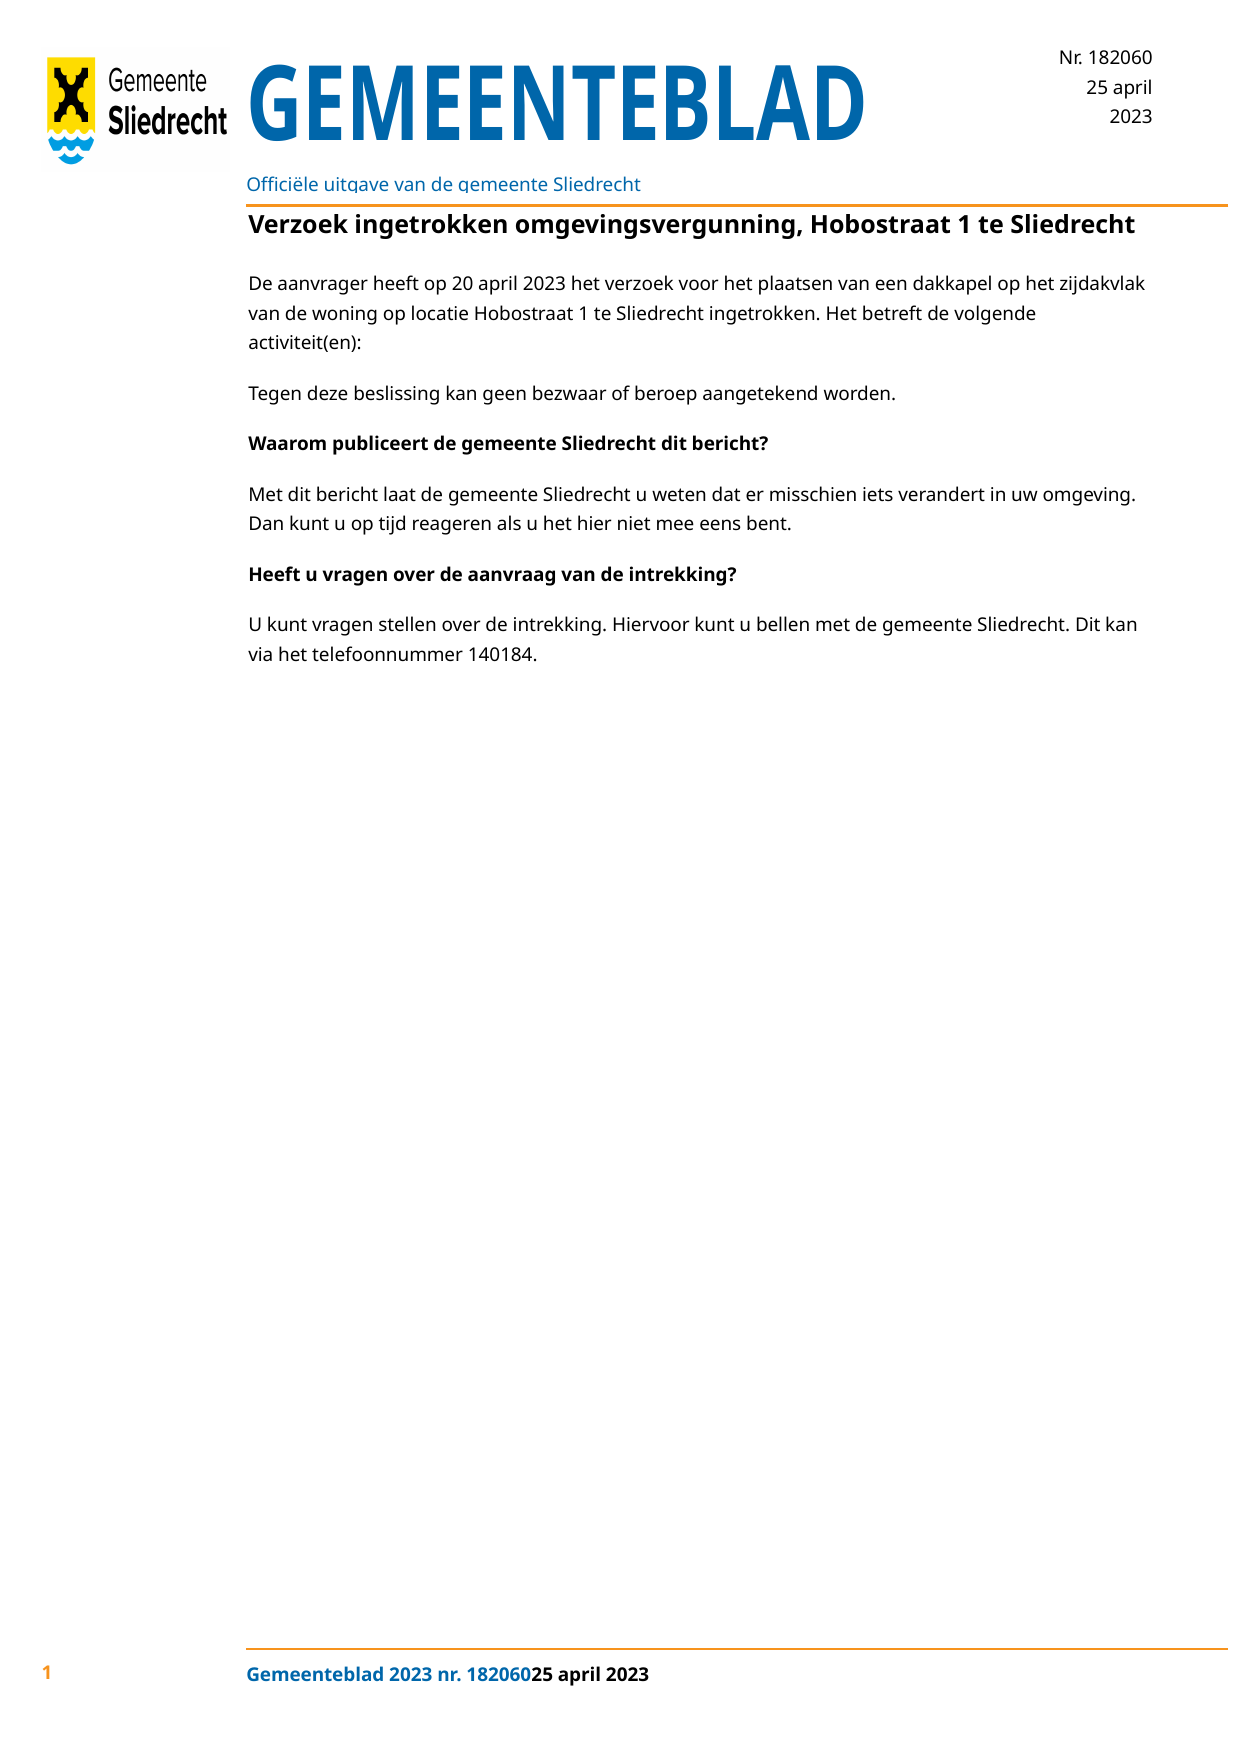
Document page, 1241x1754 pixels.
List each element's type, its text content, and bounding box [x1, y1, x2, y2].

text De aanvrager heeft op 20 april 2023 het verzoek voor het plaatsen van een dakkapel op het zijdakvlak van de woning op locatie Hobostraat 1 te Sliedrecht ingetrokken. Het betreft de volgende activiteit(en): [248, 270, 1152, 355]
text Met dit bericht laat de gemeente Sliedrecht u weten dat er misschien iets verandert in uw omgeving. Dan kunt u op tijd reageren als u het hier niet mee eens bent. [248, 481, 1152, 536]
text Waarom publiceert de gemeente Sliedrecht dit bericht? [248, 430, 1152, 456]
text Tegen deze beslissing kan geen bezwaar of beroep aangetekend worden. [248, 380, 1152, 406]
text Heeft u vragen over de aanvraag van de intrekking? [248, 561, 1152, 586]
picture [41, 47, 231, 172]
text U kunt vragen stellen over de intrekking. Hiervoor kunt u bellen met de gemeente Sliedrecht. Dit kan via het telefoonnummer 140184. [248, 611, 1152, 666]
text Verzoek ingetrokken omgevingsvergunning, Hobostraat 1 te Sliedrecht [248, 207, 1152, 241]
